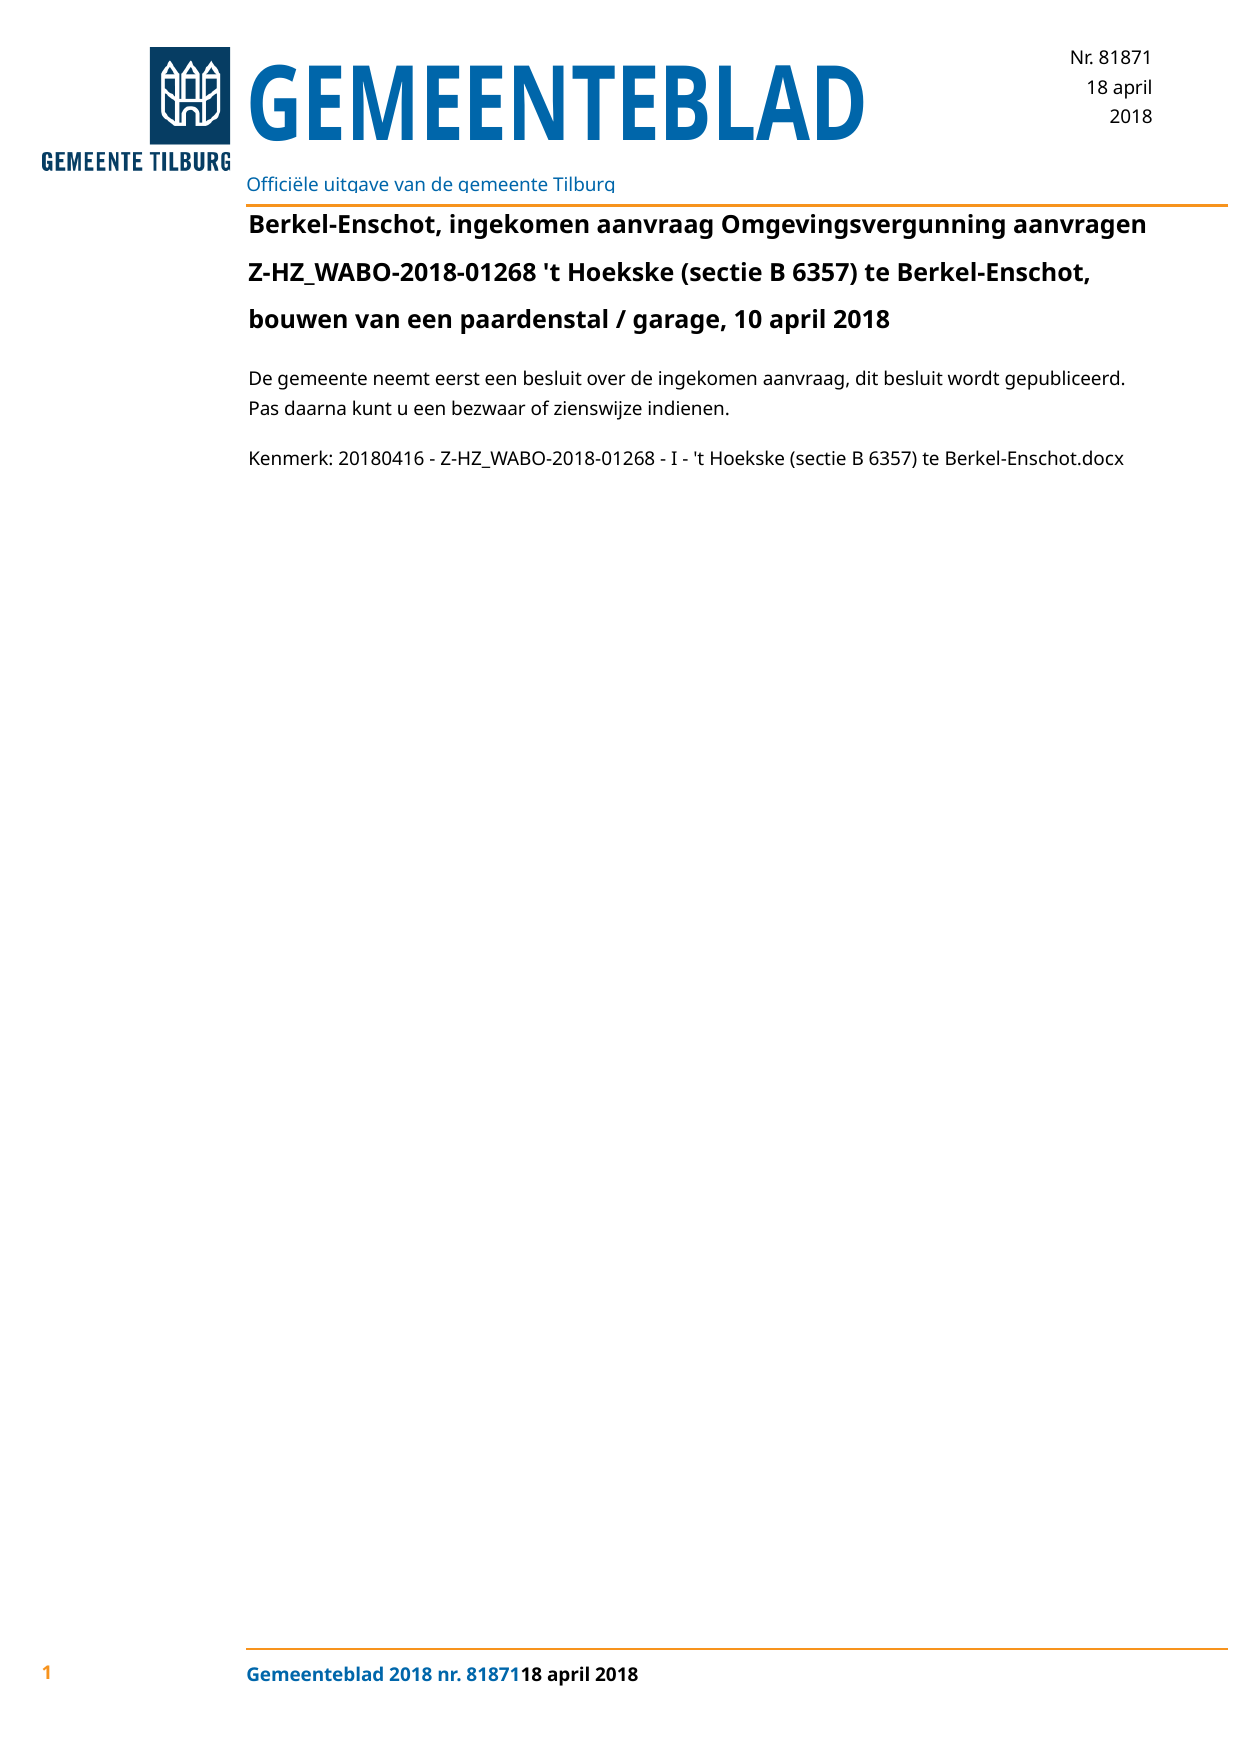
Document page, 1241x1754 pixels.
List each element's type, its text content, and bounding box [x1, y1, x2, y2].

text Berkel-Enschot, ingekomen aanvraag Omgevingsvergunning aanvragen Z-HZ_WABO-2018-01268 't Hoekske (sectie B 6357) te Berkel-Enschot, bouwen van een paardenstal / garage, 10 april 2018 [248, 207, 1152, 336]
picture [41, 47, 231, 172]
text Kenmerk: 20180416 - Z-HZ_WABO-2018-01268 - I - 't Hoekske (sectie B 6357) te Berkel-Enschot.docx [248, 446, 1152, 471]
text De gemeente neemt eerst een besluit over de ingekomen aanvraag, dit besluit wordt gepubliceerd. Pas daarna kunt u een bezwaar of zienswijze indienen. [248, 366, 1152, 421]
